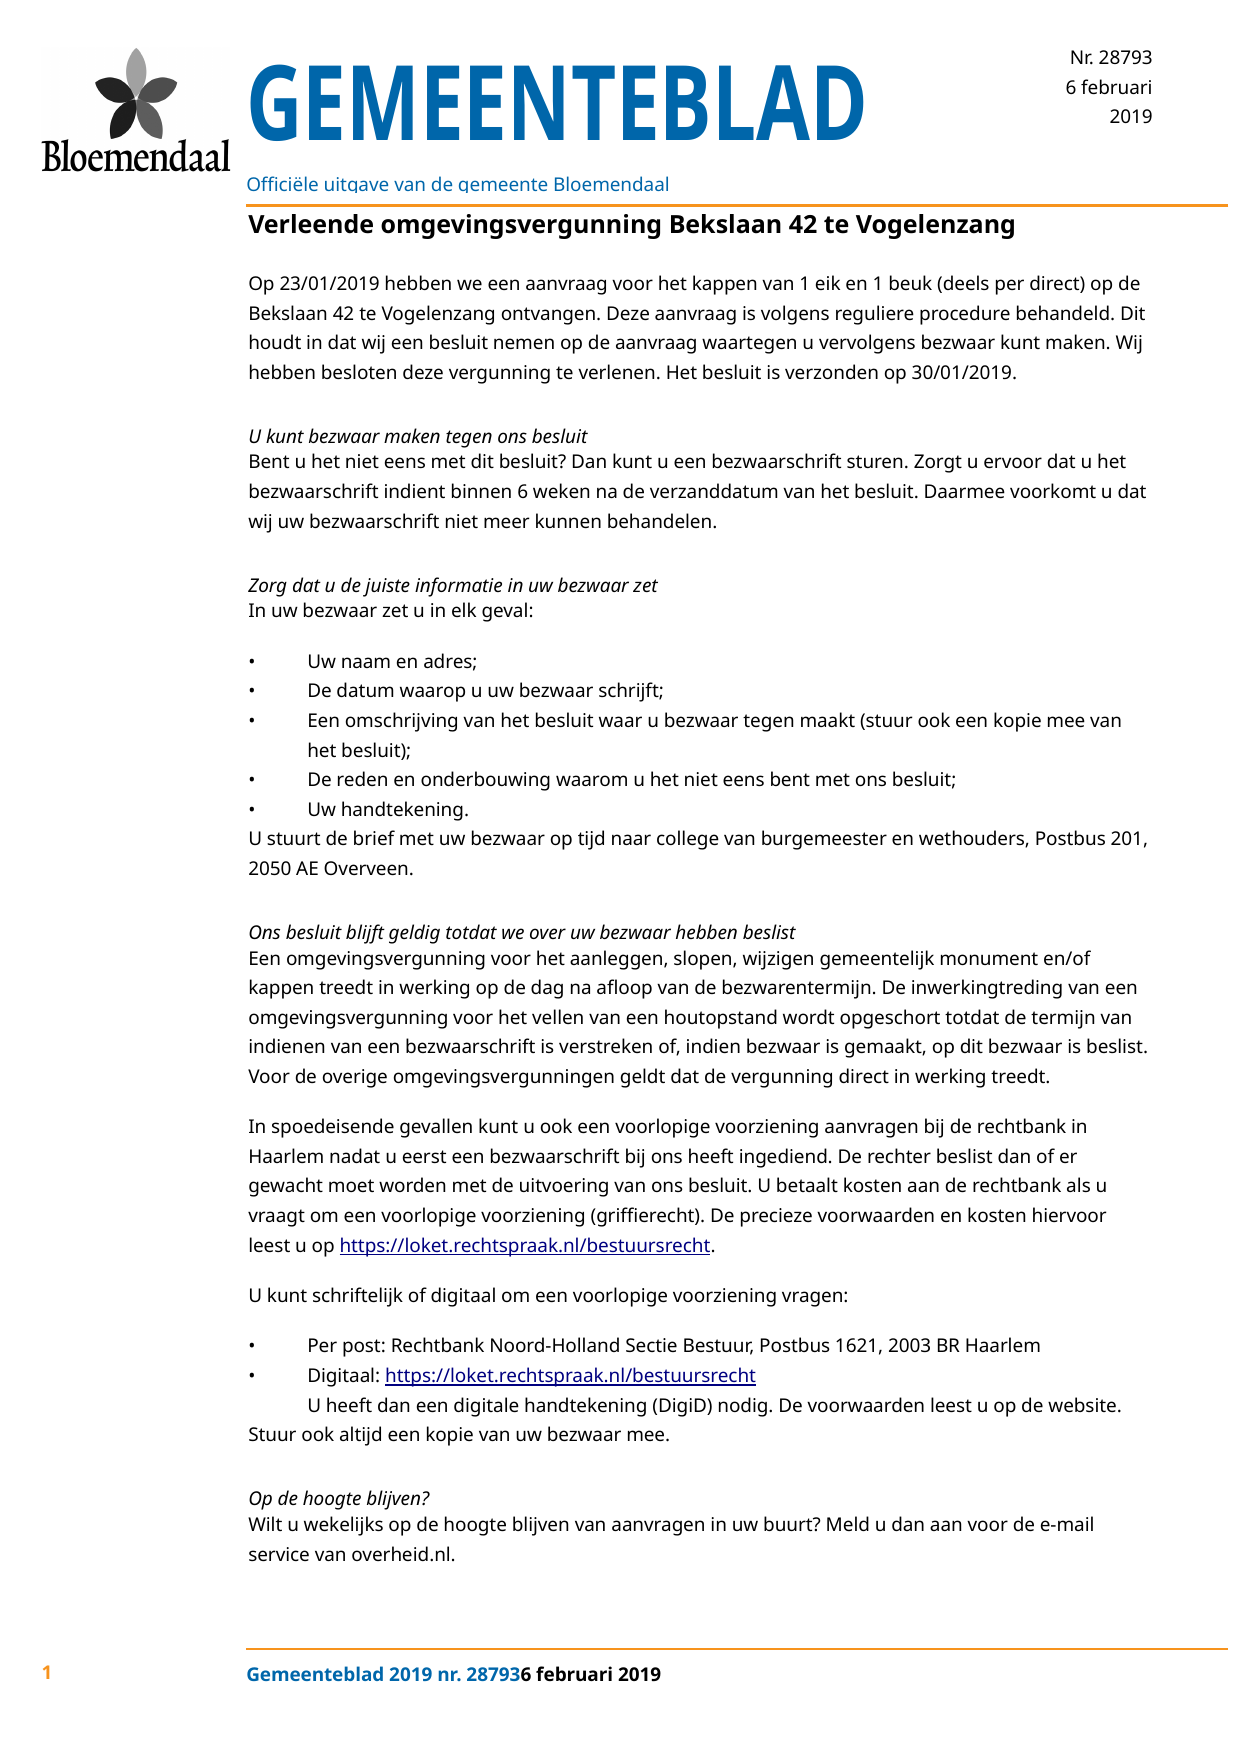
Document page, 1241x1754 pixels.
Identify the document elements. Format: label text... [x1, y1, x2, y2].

text U kunt bezwaar maken tegen ons besluit [248, 423, 1152, 449]
picture [41, 47, 231, 172]
text U stuurt de brief met uw bezwaar op tijd naar college van burgemeester en wethouders, Postbus 201, 2050 AE Overveen. [248, 826, 1152, 881]
text In spoedeisende gevallen kunt u ook een voorlopige voorziening aanvragen bij de rechtbank in Haarlem nadat u eerst een bezwaarschrift bij ons heeft ingediend. De rechter beslist dan of er gewacht moet worden met de uitvoering van ons besluit. U betaalt kosten aan de rechtbank als u vraagt om een voorlopige voorziening (griffierecht). De precieze voorwaarden en kosten hiervoor leest u op https://loket.rechtspraak.nl/bestuursrecht. [248, 1113, 1152, 1258]
list Digitaal: https://loket.rechtspraak.nl/bestuursrecht [248, 1362, 1152, 1388]
text Op 23/01/2019 hebben we een aanvraag voor het kappen van 1 eik en 1 beuk (deels per direct) op de Bekslaan 42 te Vogelenzang ontvangen. Deze aanvraag is volgens reguliere procedure behandeld. Dit houdt in dat wij een besluit nemen op de aanvraag waartegen u vervolgens bezwaar kunt maken. Wij hebben besloten deze vergunning te verlenen. Het besluit is verzonden op 30/01/2019. [248, 270, 1152, 385]
text Op de hoogte blijven? [248, 1485, 1152, 1511]
list De reden en onderbouwing waarom u het niet eens bent met ons besluit; [248, 766, 1152, 792]
text Stuur ook altijd een kopie van uw bezwaar mee. [248, 1421, 1152, 1447]
text Verleende omgevingsvergunning Bekslaan 42 te Vogelenzang [248, 207, 1152, 241]
list Per post: Rechtbank Noord-Holland Sectie Bestuur, Postbus 1621, 2003 BR Haarlem [248, 1333, 1152, 1358]
list Uw naam en adres; [248, 648, 1152, 674]
text Een omgevingsvergunning voor het aanleggen, slopen, wijzigen gemeentelijk monument en/of kappen treedt in werking op de dag na afloop van de bezwarentermijn. De inwerkingtreding van een omgevingsvergunning voor het vellen van een houtopstand wordt opgeschort totdat de termijn van indienen van een bezwaarschrift is verstreken of, indien bezwaar is gemaakt, op dit bezwaar is beslist. Voor de overige omgevingsvergunningen geldt dat de vergunning direct in werking treedt. [248, 945, 1152, 1089]
text In uw bezwaar zet u in elk geval: [248, 598, 1152, 623]
text Wilt u wekelijks op de hoogte blijven van aanvragen in uw buurt? Meld u dan aan voor de e-mail service van overheid.nl. [248, 1511, 1152, 1566]
list De datum waarop u uw bezwaar schrijft; [248, 678, 1152, 703]
text Bent u het niet eens met dit besluit? Dan kunt u een bezwaarschrift sturen. Zorgt u ervoor dat u het bezwaarschrift indient binnen 6 weken na de verzanddatum van het besluit. Daarmee voorkomt u dat wij uw bezwaarschrift niet meer kunnen behandelen. [248, 449, 1152, 534]
text U kunt schriftelijk of digitaal om een voorlopige voorziening vragen: [248, 1282, 1152, 1308]
list U heeft dan een digitale handtekening (DigiD) nodig. De voorwaarden leest u op de website. [248, 1392, 1152, 1418]
list Een omschrijving van het besluit waar u bezwaar tegen maakt (stuur ook een kopie mee van het besluit); [248, 707, 1152, 762]
text Ons besluit blijft geldig totdat we over uw bezwaar hebben beslist [248, 919, 1152, 945]
text Zorg dat u de juiste informatie in uw bezwaar zet [248, 572, 1152, 598]
list Uw handtekening. [248, 796, 1152, 822]
